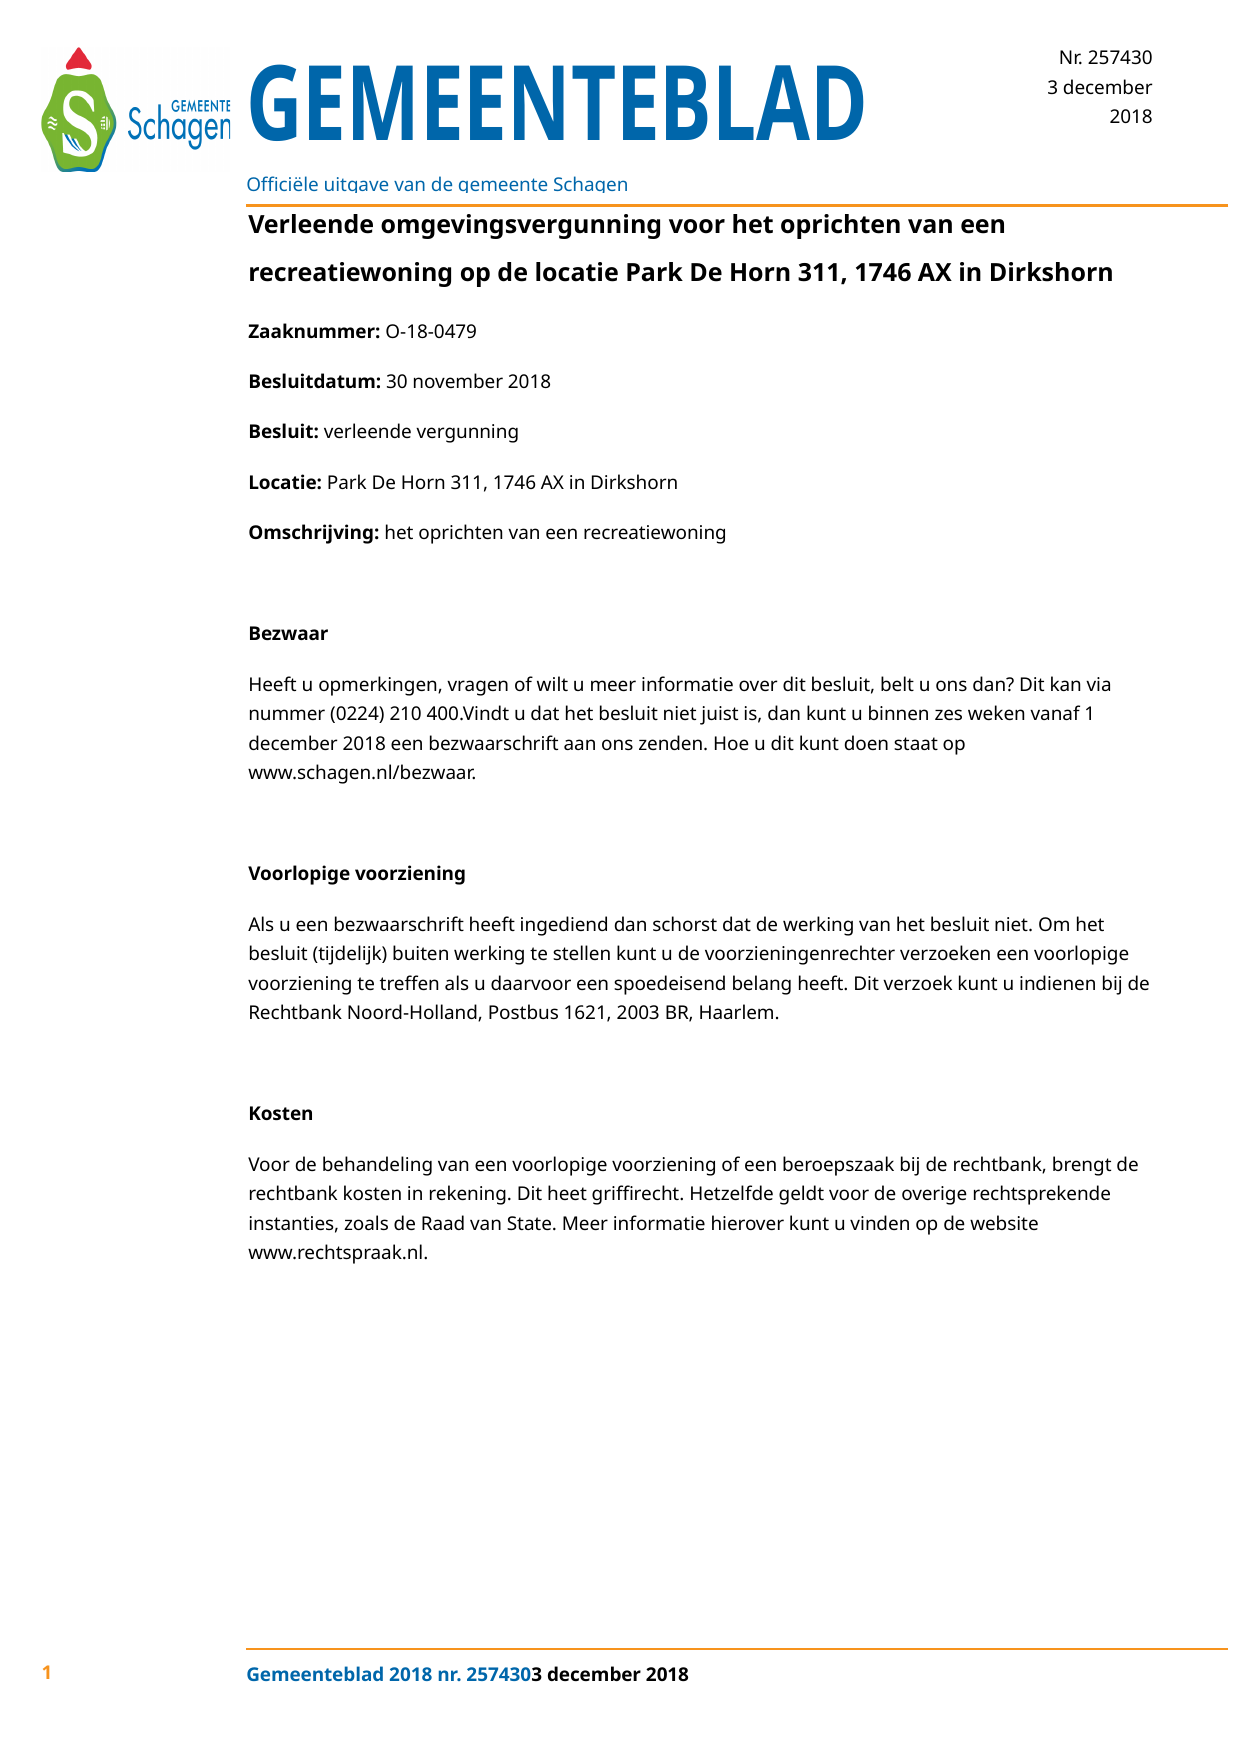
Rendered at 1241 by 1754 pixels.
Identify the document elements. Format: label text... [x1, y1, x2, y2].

text Bezwaar [248, 620, 1152, 646]
text Voor de behandeling van een voorlopige voorziening of een beroepszaak bij de rechtbank, brengt de rechtbank kosten in rekening. Dit heet griffirecht. Hetzelfde geldt voor de overige rechtsprekende instanties, zoals de Raad van State. Meer informatie hierover kunt u vinden op de website www.rechtspraak.nl. [248, 1151, 1152, 1265]
text Omschrijving: het oprichten van een recreatiewoning [248, 519, 1152, 545]
text Kosten [248, 1100, 1152, 1126]
text Locatie: Park De Horn 311, 1746 AX in Dirkshorn [248, 469, 1152, 495]
text Heeft u opmerkingen, vragen of wilt u meer informatie over dit besluit, belt u ons dan? Dit kan via nummer (0224) 210 400.Vindt u dat het besluit niet juist is, dan kunt u binnen zes weken vanaf 1 december 2018 een bezwaarschrift aan ons zenden. Hoe u dit kunt doen staat op www.schagen.nl/bezwaar. [248, 671, 1152, 785]
text Besluit: verleende vergunning [248, 419, 1152, 444]
text Als u een bezwaarschrift heeft ingediend dan schorst dat de werking van het besluit niet. Om het besluit (tijdelijk) buiten werking te stellen kunt u de voorzieningenrechter verzoeken een voorlopige voorziening te treffen als u daarvoor een spoedeisend belang heeft. Dit verzoek kunt u indienen bij de Rechtbank Noord-Holland, Postbus 1621, 2003 BR, Haarlem. [248, 911, 1152, 1025]
picture [41, 47, 231, 172]
text Zaaknummer: O-18-0479 [248, 318, 1152, 344]
text Voorlopige voorziening [248, 860, 1152, 886]
text Besluitdatum: 30 november 2018 [248, 368, 1152, 394]
text Verleende omgevingsvergunning voor het oprichten van een recreatiewoning op de locatie Park De Horn 311, 1746 AX in Dirkshorn [248, 207, 1152, 288]
